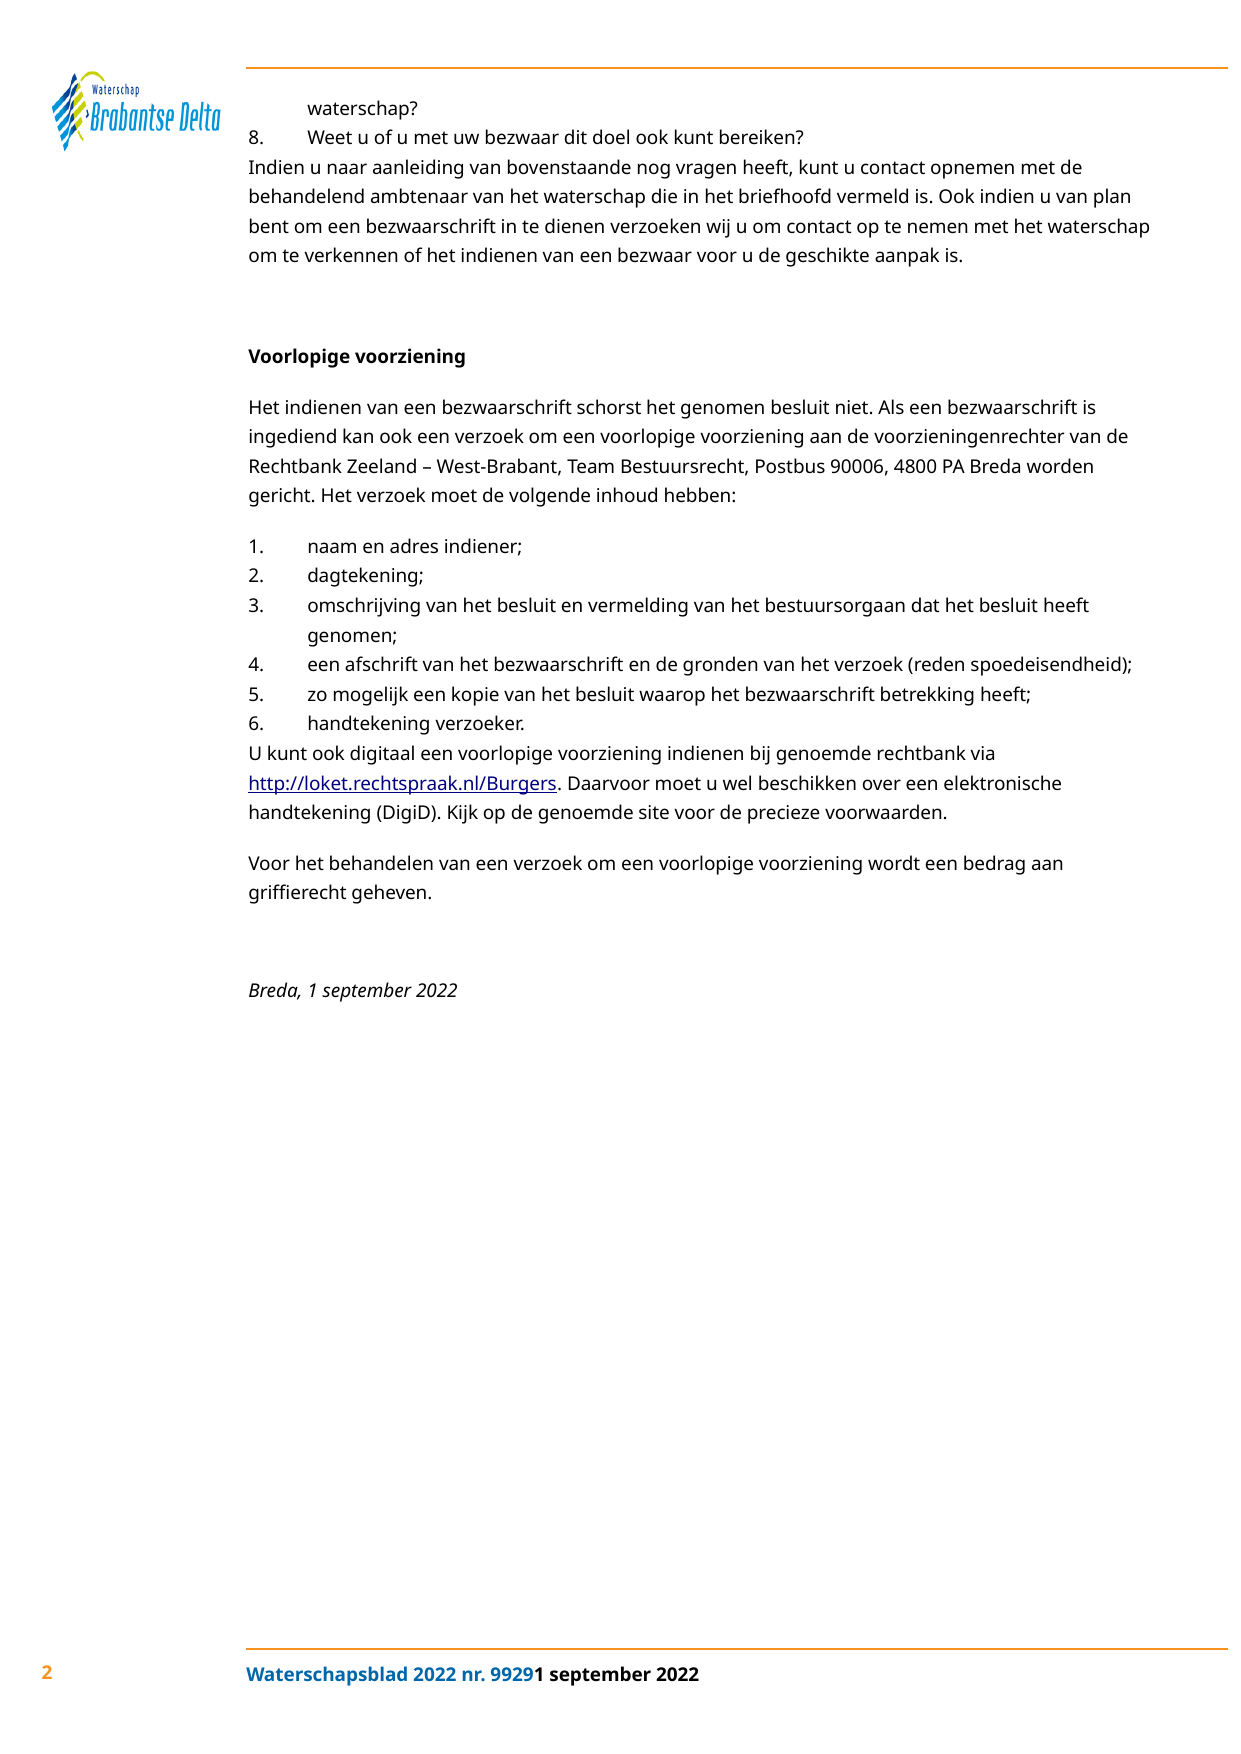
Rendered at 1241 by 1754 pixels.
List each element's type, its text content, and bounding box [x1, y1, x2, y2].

list dagtekening; [248, 563, 1152, 588]
picture [41, 47, 231, 172]
list omschrijving van het besluit en vermelding van het bestuursorgaan dat het besluit heeft genomen; [248, 592, 1152, 648]
text Indien u naar aanleiding van bovenstaande nog vragen heeft, kunt u contact opnemen met de behandelend ambtenaar van het waterschap die in het briefhoofd vermeld is. Ook indien u van plan bent om een bezwaarschrift in te dienen verzoeken wij u om contact op te nemen met het waterschap om te verkennen of het indienen van een bezwaar voor u de geschikte aanpak is. [248, 154, 1152, 268]
list Weet u of u met uw bezwaar dit doel ook kunt bereiken? [248, 124, 1152, 150]
list handtekening verzoeker. [248, 711, 1152, 736]
list naam en adres indiener; [248, 533, 1152, 559]
text U kunt ook digitaal een voorlopige voorziening indienen bij genoemde rechtbank via http://loket.rechtspraak.nl/Burgers. Daarvoor moet u wel beschikken over een elektronische handtekening (DigiD). Kijk op de genoemde site voor de precieze voorwaarden. [248, 740, 1152, 825]
text Breda, 1 september 2022 [248, 978, 1152, 1003]
text Voor het behandelen van een verzoek om een voorlopige voorziening wordt een bedrag aan griffierecht geheven. [248, 850, 1152, 905]
text Voorlopige voorziening [248, 343, 1152, 369]
list waterschap? [248, 95, 1152, 121]
list zo mogelijk een kopie van het besluit waarop het bezwaarschrift betrekking heeft; [248, 681, 1152, 707]
list een afschrift van het bezwaarschrift en de gronden van het verzoek (reden spoedeisendheid); [248, 651, 1152, 677]
text Het indienen van een bezwaarschrift schorst het genomen besluit niet. Als een bezwaarschrift is ingediend kan ook een verzoek om een voorlopige voorziening aan de voorzieningenrechter van de Rechtbank Zeeland – West-Brabant, Team Bestuursrecht, Postbus 90006, 4800 PA Breda worden gericht. Het verzoek moet de volgende inhoud hebben: [248, 394, 1152, 508]
